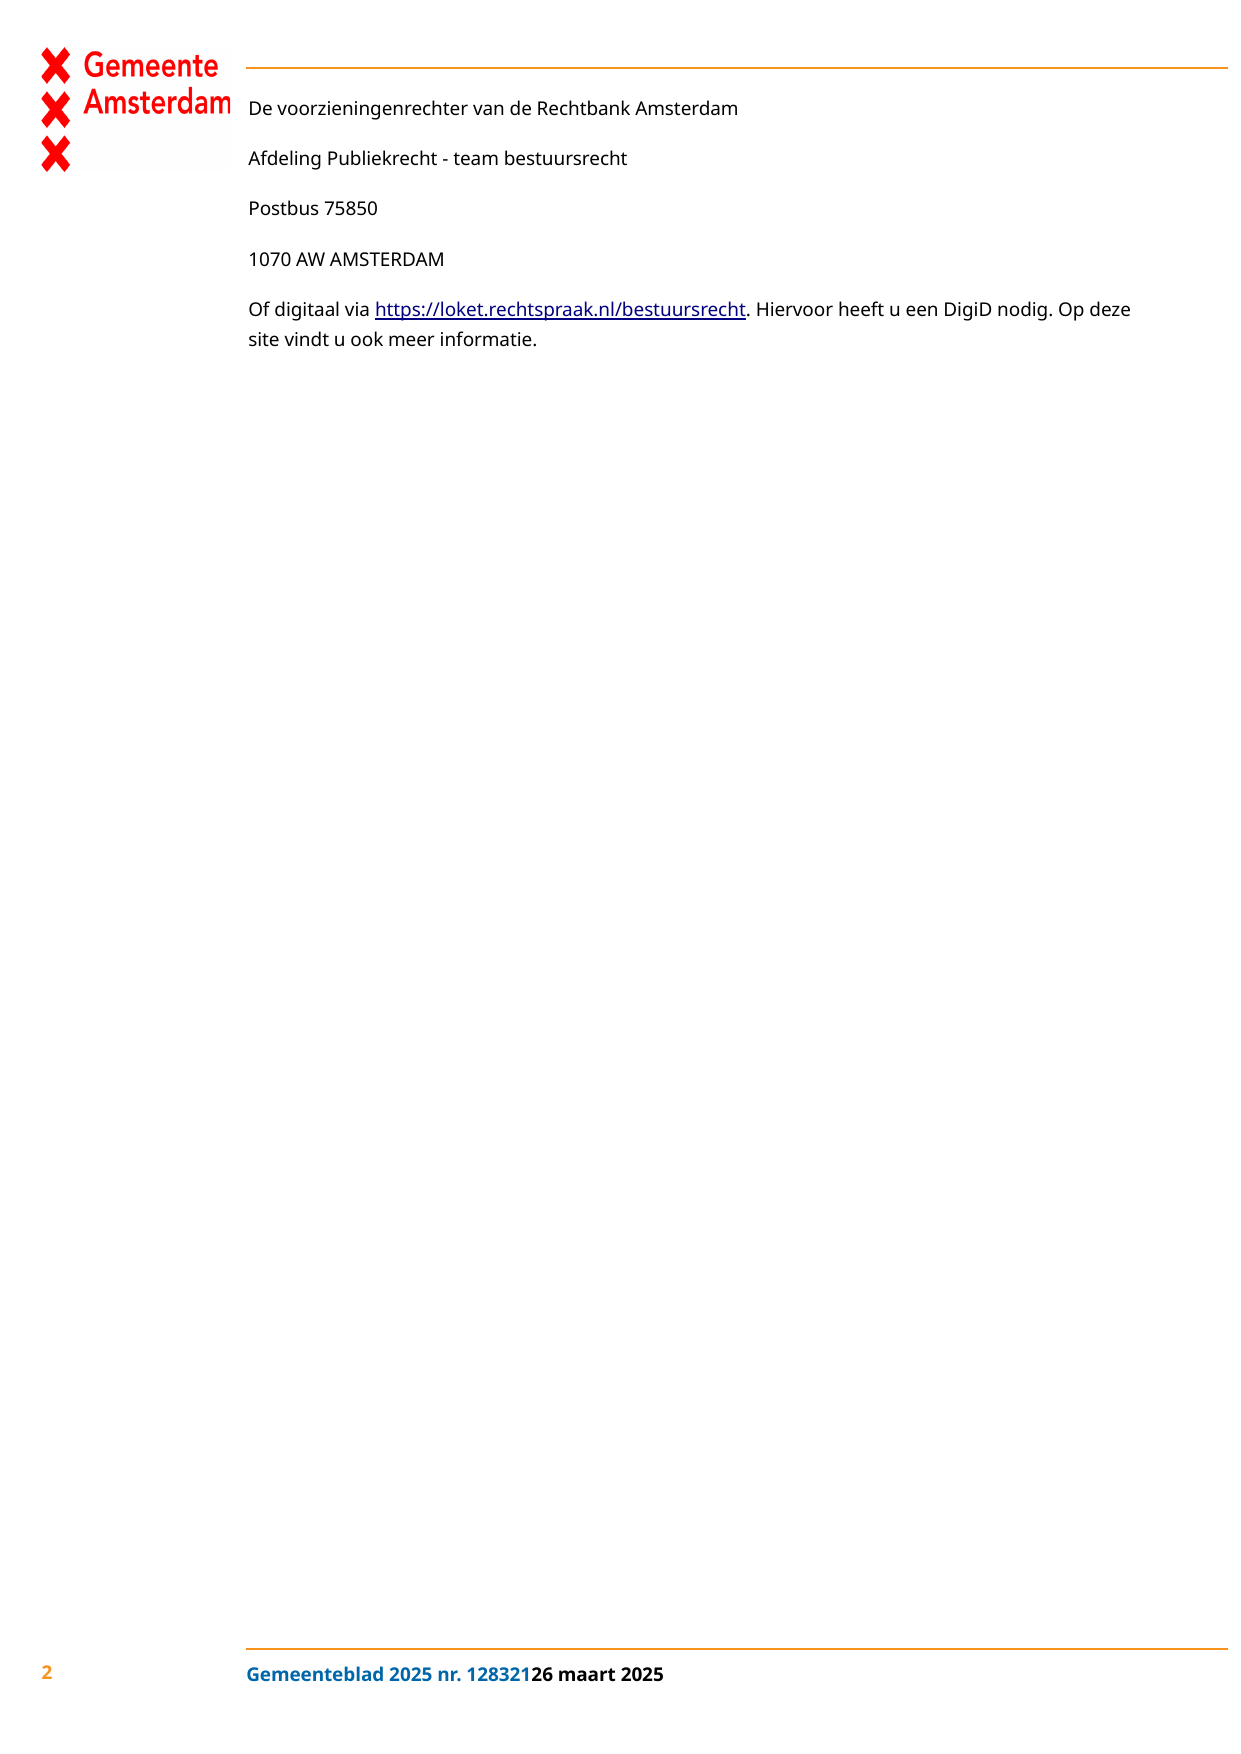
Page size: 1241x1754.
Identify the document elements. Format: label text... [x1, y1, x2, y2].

picture [41, 47, 231, 172]
text De voorzieningenrechter van de Rechtbank Amsterdam [248, 95, 1152, 121]
text Postbus 75850 [248, 196, 1152, 221]
text Afdeling Publiekrecht - team bestuursrecht [248, 145, 1152, 171]
text 1070 AW AMSTERDAM [248, 246, 1152, 272]
text Of digitaal via https://loket.rechtspraak.nl/bestuursrecht. Hiervoor heeft u een DigiD nodig. Op deze site vindt u ook meer informatie. [248, 296, 1152, 352]
